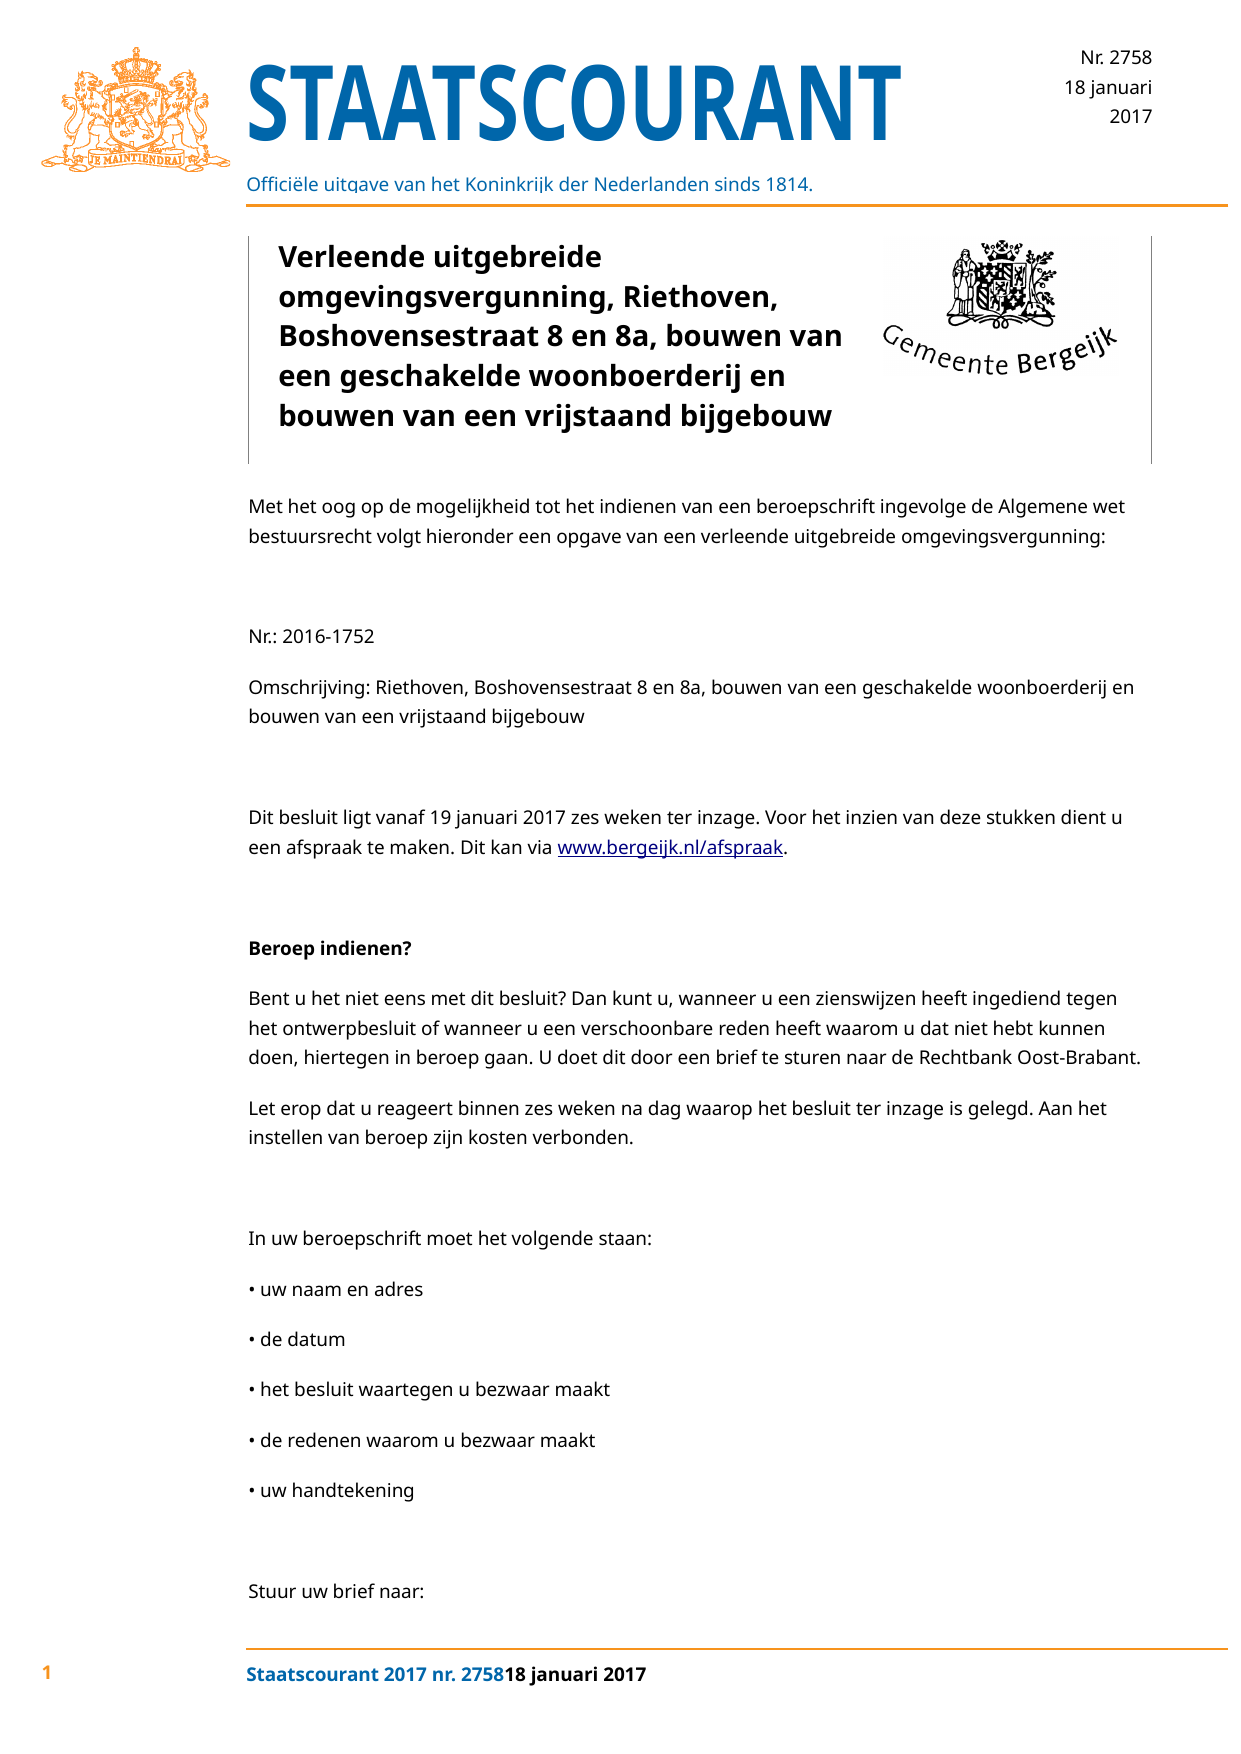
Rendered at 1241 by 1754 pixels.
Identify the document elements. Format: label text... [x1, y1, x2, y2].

text • de datum [248, 1326, 1152, 1352]
text • de redenen waarom u bezwaar maakt [248, 1427, 1152, 1453]
text Bent u het niet eens met dit besluit? Dan kunt u, wanneer u een zienswijzen heeft ingediend tegen het ontwerpbesluit of wanneer u een verschoonbare reden heeft waarom u dat niet hebt kunnen doen, hiertegen in beroep gaan. U doet dit door een brief te sturen naar de Rechtbank Oost-Brabant. [248, 985, 1152, 1070]
picture [882, 236, 1119, 376]
text Met het oog op de mogelijkheid tot het indienen van een beroepschrift ingevolge de Algemene wet bestuursrecht volgt hieronder een opgave van een verleende uitgebreide omgevingsvergunning: [248, 493, 1152, 549]
picture [41, 47, 231, 172]
text • uw naam en adres [248, 1276, 1152, 1302]
table_header Verleende uitgebreide omgevingsvergunning, Riethoven, Boshovensestraat 8 en 8a, bouwen van een geschakelde woonboerderij en bouwen van een vrijstaand bijgebouw [249, 236, 850, 464]
text Nr.: 2016-1752 [248, 624, 1152, 649]
text Omschrijving: Riethoven, Boshovensestraat 8 en 8a, bouwen van een geschakelde woonboerderij en bouwen van een vrijstaand bijgebouw [248, 674, 1152, 729]
text • uw handtekening [248, 1477, 1152, 1503]
text Let erop dat u reageert binnen zes weken na dag waarop het besluit ter inzage is gelegd. Aan het instellen van beroep zijn kosten verbonden. [248, 1095, 1152, 1150]
text Beroep indienen? [248, 935, 1152, 961]
text Dit besluit ligt vanaf 19 januari 2017 zes weken ter inzage. Voor het inzien van deze stukken dient u een afspraak te maken. Dit kan via www.bergeijk.nl/afspraak. [248, 804, 1152, 860]
table_header [850, 236, 1151, 464]
text Stuur uw brief naar: [248, 1578, 1152, 1604]
text In uw beroepschrift moet het volgende staan: [248, 1225, 1152, 1251]
text • het besluit waartegen u bezwaar maakt [248, 1377, 1152, 1402]
